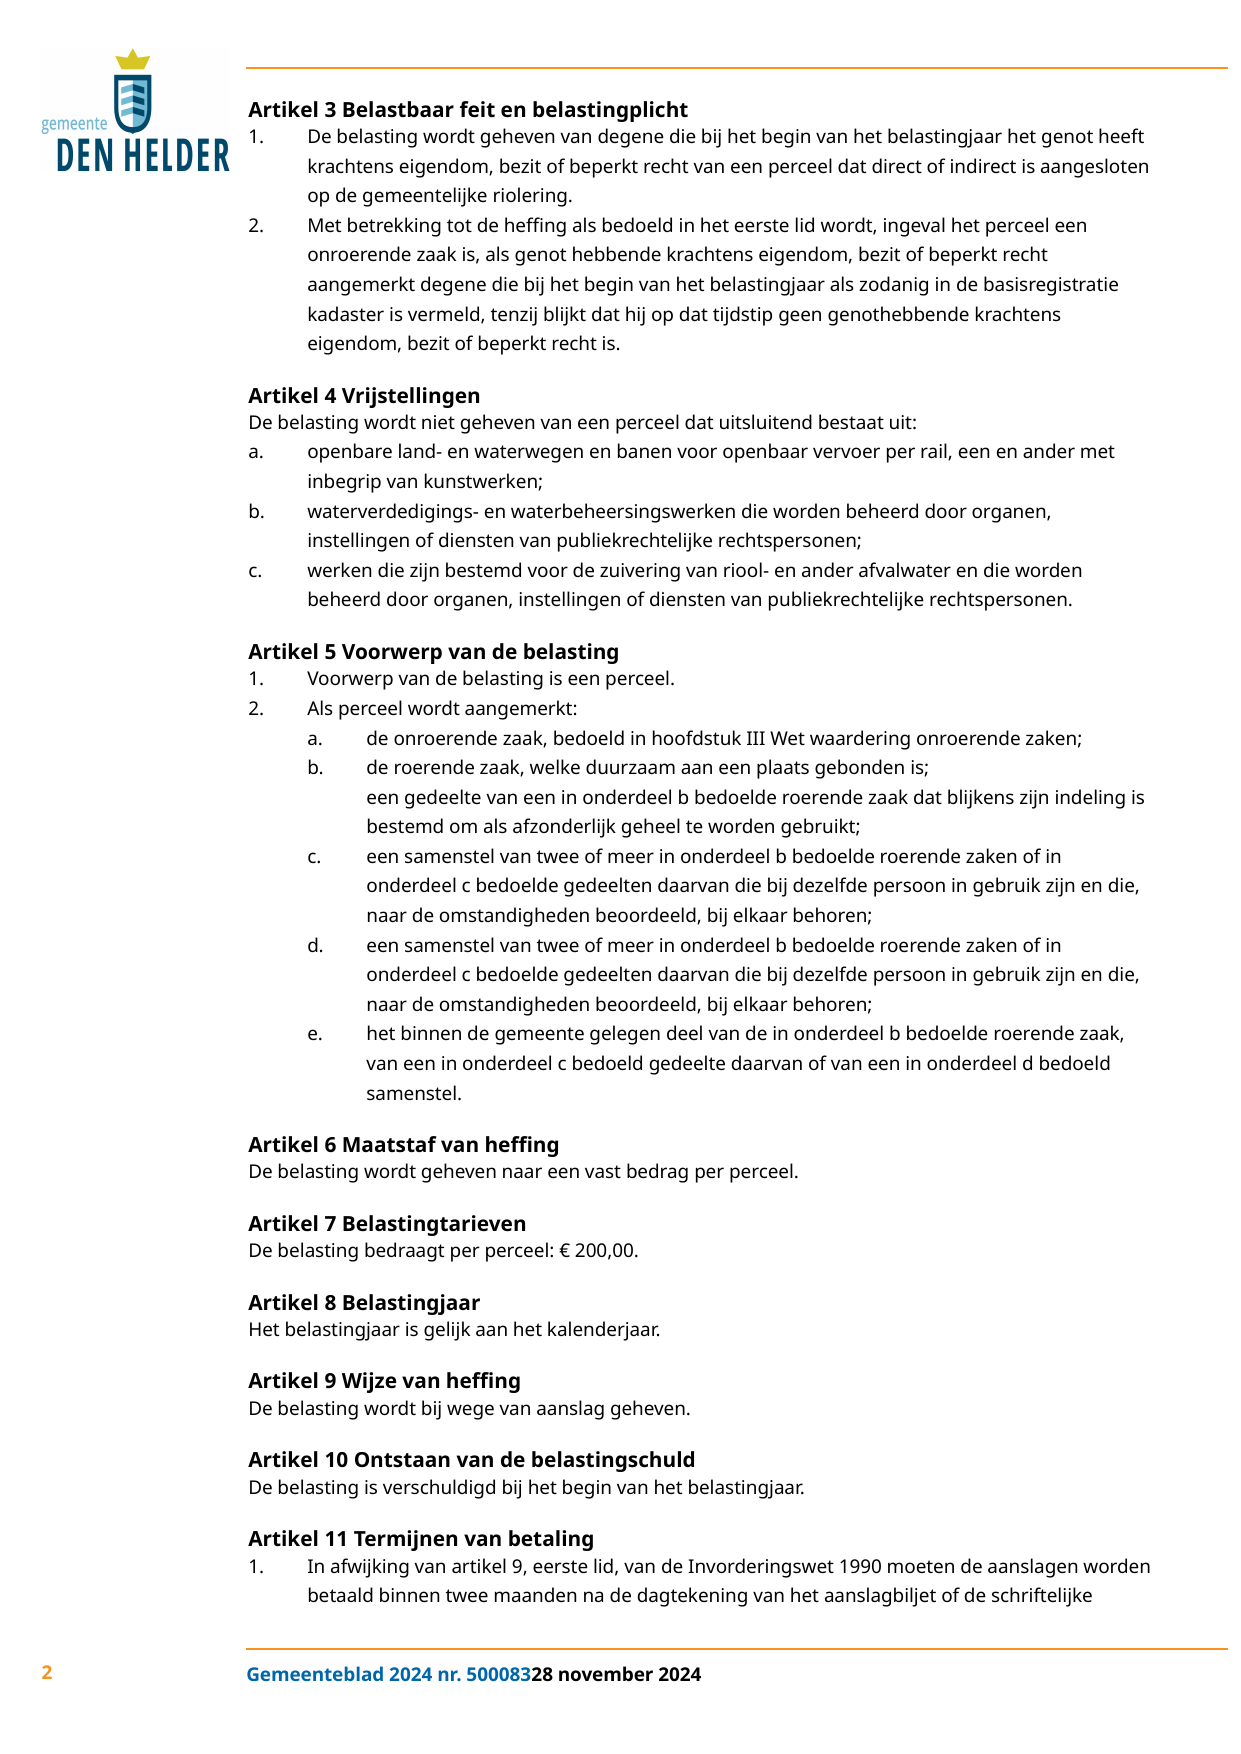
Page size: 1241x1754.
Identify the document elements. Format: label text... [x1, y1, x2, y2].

list De belasting wordt geheven van degene die bij het begin van het belastingjaar het genot heeft krachtens eigendom, bezit of beperkt recht van een perceel dat direct of indirect is aangesloten op de gemeentelijke riolering. [248, 123, 1152, 208]
list waterverdedigings- en waterbeheersingswerken die worden beheerd door organen, instellingen of diensten van publiekrechtelijke rechtspersonen; [248, 498, 1152, 553]
list het binnen de gemeente gelegen deel van de in onderdeel b bedoelde roerende zaak, van een in onderdeel c bedoeld gedeelte daarvan of van een in onderdeel d bedoeld samenstel. [307, 1021, 1152, 1105]
picture [130, 157, 135, 172]
list Met betrekking tot de heffing als bedoeld in het eerste lid wordt, ingeval het perceel een onroerende zaak is, als genot hebbende krachtens eigendom, bezit of beperkt recht aangemerkt degene die bij het begin van het belastingjaar als zodanig in de basisregistratie kadaster is vermeld, tenzij blijkt dat hij op dat tijdstip geen genothebbende krachtens eigendom, bezit of beperkt recht is. [248, 212, 1152, 356]
picture [63, 144, 68, 165]
text Artikel 9 Wijze van heffing [248, 1367, 1152, 1395]
text De belasting is verschuldigd bij het begin van het belastingjaar. [248, 1474, 1152, 1500]
picture [100, 154, 106, 172]
text De belasting wordt geheven naar een vast bedrag per perceel. [248, 1158, 1152, 1184]
text Artikel 7 Belastingtarieven [248, 1209, 1152, 1237]
list de onroerende zaak, bedoeld in hoofdstuk III Wet waardering onroerende zaken; [307, 725, 1152, 750]
text Artikel 5 Voorwerp van de belasting [248, 637, 1152, 666]
text De belasting wordt niet geheven van een perceel dat uitsluitend bestaat uit: [248, 409, 1152, 435]
text Artikel 8 Belastingjaar [248, 1288, 1152, 1316]
text Artikel 10 Ontstaan van de belastingschuld [248, 1446, 1152, 1474]
list een samenstel van twee of meer in onderdeel b bedoelde roerende zaken of in onderdeel c bedoelde gedeelten daarvan die bij dezelfde persoon in gebruik zijn en die, naar de omstandigheden beoordeeld, bij elkaar behoren; [307, 932, 1152, 1017]
list In afwijking van artikel 9, eerste lid, van de Invorderingswet 1990 moeten de aanslagen worden betaald binnen twee maanden na de dagtekening van het aanslagbiljet of de schriftelijke [248, 1553, 1152, 1608]
text Artikel 11 Termijnen van betaling [248, 1524, 1152, 1553]
picture [220, 160, 224, 172]
picture [182, 144, 187, 165]
list openbare land- en waterwegen en banen voor openbaar vervoer per rail, een en ander met inbegrip van kunstwerken; [248, 439, 1152, 494]
list Als perceel wordt aangemerkt: [248, 695, 1152, 721]
list een gedeelte van een in onderdeel b bedoelde roerende zaak dat blijkens zijn indeling is bestemd om als afzonderlijk geheel te worden gebruikt; [307, 784, 1152, 839]
text Het belastingjaar is gelijk aan het kalenderjaar. [248, 1316, 1152, 1342]
list Voorwerp van de belasting is een perceel. [248, 666, 1152, 691]
text Artikel 4 Vrijstellingen [248, 381, 1152, 409]
text De belasting bedraagt per perceel: € 200,00. [248, 1237, 1152, 1263]
picture [41, 47, 231, 172]
text Artikel 3 Belastbaar feit en belastingplicht [248, 95, 1152, 123]
text De belasting wordt bij wege van aanslag geheven. [248, 1395, 1152, 1421]
text Artikel 6 Maatstaf van heffing [248, 1130, 1152, 1158]
list werken die zijn bestemd voor de zuivering van riool- en ander afvalwater en die worden beheerd door organen, instellingen of diensten van publiekrechtelijke rechtspersonen. [248, 557, 1152, 612]
list een samenstel van twee of meer in onderdeel b bedoelde roerende zaken of in onderdeel c bedoelde gedeelten daarvan die bij dezelfde persoon in gebruik zijn en die, naar de omstandigheden beoordeeld, bij elkaar behoren; [307, 843, 1152, 928]
list de roerende zaak, welke duurzaam aan een plaats gebonden is; [307, 754, 1152, 780]
